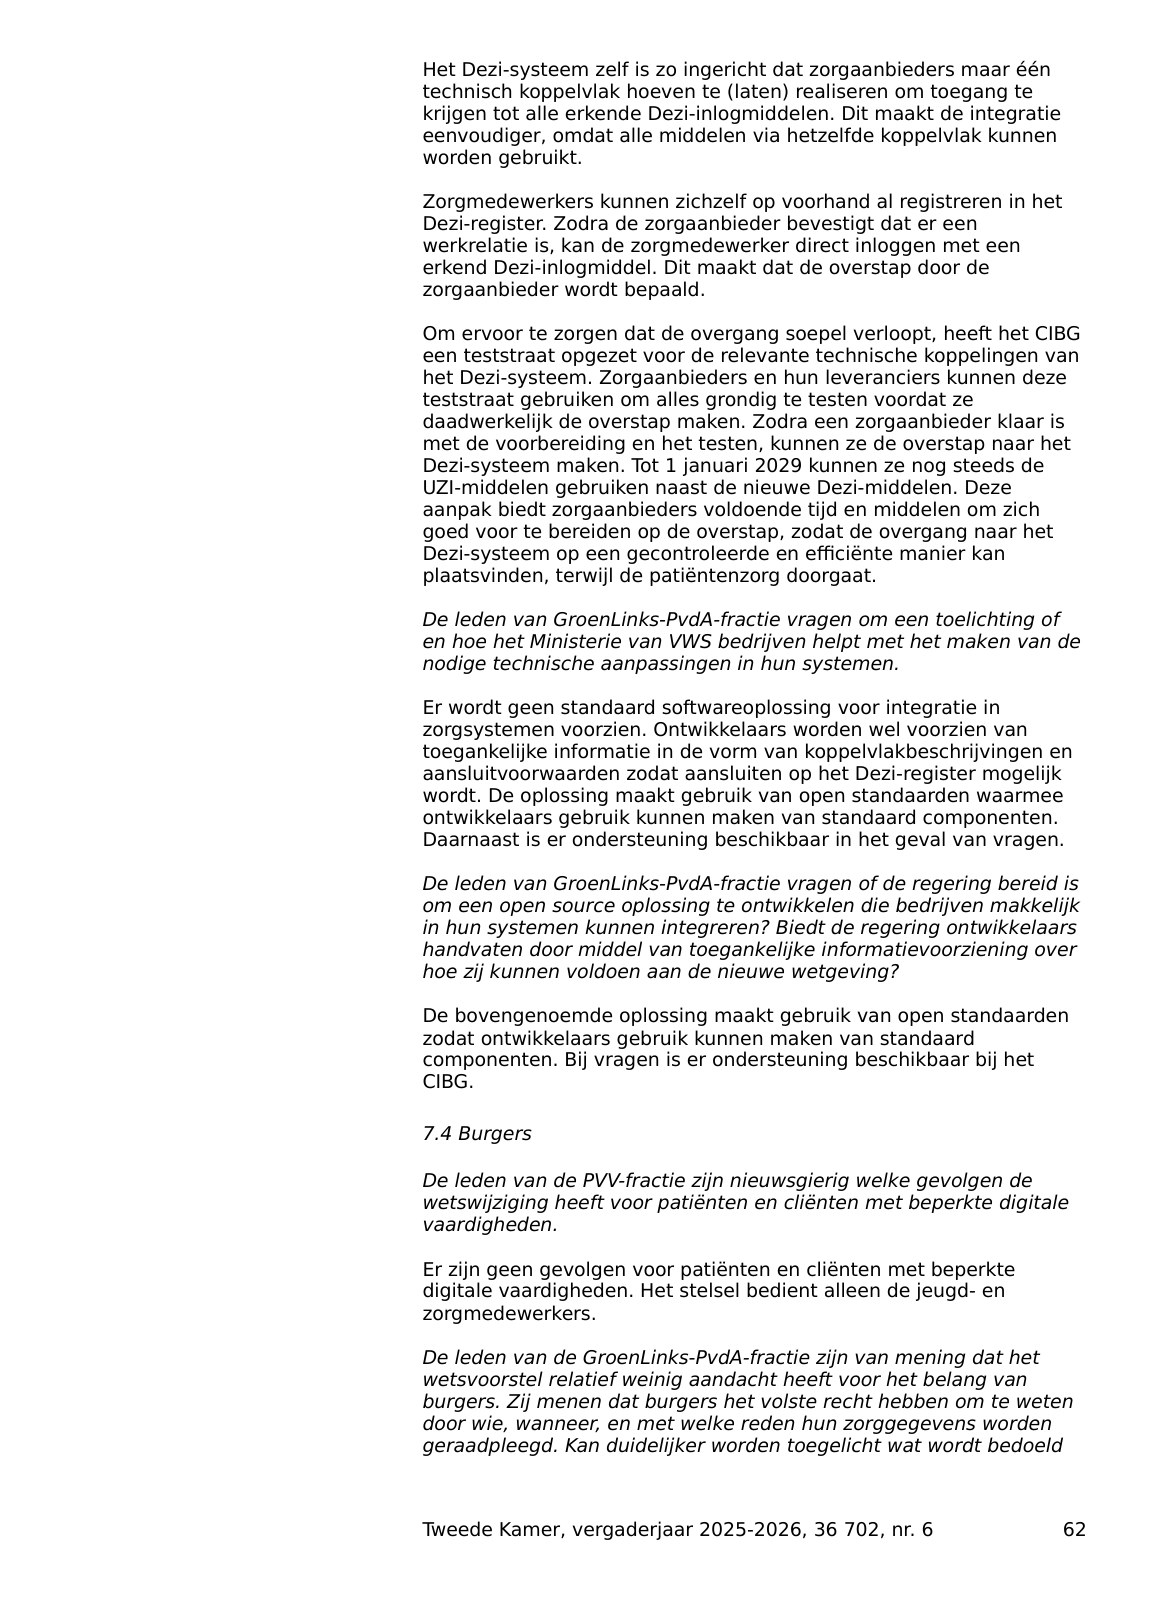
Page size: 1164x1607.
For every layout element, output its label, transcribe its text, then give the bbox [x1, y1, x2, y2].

text Zorgmedewerkers kunnen zichzelf op voorhand al registreren in het Dezi-register. Zodra de zorgaanbieder bevestigt dat er een werkrelatie is, kan de zorgmedewerker direct inloggen met een erkend Dezi-inlogmiddel. Dit maakt dat de overstap door de zorgaanbieder wordt bepaald. [422, 191, 1087, 301]
text De bovengenoemde oplossing maakt gebruik van open standaarden zodat ontwikkelaars gebruik kunnen maken van standaard componenten. Bij vragen is er ondersteuning beschikbaar bij het CIBG. [422, 1005, 1087, 1093]
text Het Dezi-systeem zelf is zo ingericht dat zorgaanbieders maar één technisch koppelvlak hoeven te (laten) realiseren om toegang te krijgen tot alle erkende Dezi-inlogmiddelen. Dit maakt de integratie eenvoudiger, omdat alle middelen via hetzelfde koppelvlak kunnen worden gebruikt. [422, 59, 1087, 169]
text Er wordt geen standaard softwareoplossing voor integratie in zorgsystemen voorzien. Ontwikkelaars worden wel voorzien van toegankelijke informatie in de vorm van koppelvlakbeschrijvingen en aansluitvoorwaarden zodat aansluiten op het Dezi-register mogelijk wordt. De oplossing maakt gebruik van open standaarden waarmee ontwikkelaars gebruik kunnen maken van standaard componenten. Daarnaast is er ondersteuning beschikbaar in het geval van vragen. [422, 697, 1087, 851]
text De leden van GroenLinks-PvdA-fractie vragen of de regering bereid is om een open source oplossing te ontwikkelen die bedrijven makkelijk in hun systemen kunnen integreren? Biedt de regering ontwikkelaars handvaten door middel van toegankelijke informatievoorziening over hoe zij kunnen voldoen aan de nieuwe wetgeving? [422, 873, 1087, 983]
text De leden van de PVV-fractie zijn nieuwsgierig welke gevolgen de wetswijziging heeft voor patiënten en cliënten met beperkte digitale vaardigheden. [422, 1170, 1087, 1236]
text Om ervoor te zorgen dat de overgang soepel verloopt, heeft het CIBG een teststraat opgezet voor de relevante technische koppelingen van het Dezi-systeem. Zorgaanbieders en hun leveranciers kunnen deze teststraat gebruiken om alles grondig te testen voordat ze daadwerkelijk de overstap maken. Zodra een zorgaanbieder klaar is met de voorbereiding en het testen, kunnen ze de overstap naar het Dezi-systeem maken. Tot 1 januari 2029 kunnen ze nog steeds de UZI-middelen gebruiken naast de nieuwe Dezi-middelen. Deze aanpak biedt zorgaanbieders voldoende tijd en middelen om zich goed voor te bereiden op de overstap, zodat de overgang naar het Dezi-systeem op een gecontroleerde en efficiënte manier kan plaatsvinden, terwijl de patiëntenzorg doorgaat. [422, 323, 1087, 587]
subtitle 7.4 Burgers [422, 1123, 1087, 1145]
text Er zijn geen gevolgen voor patiënten en cliënten met beperkte digitale vaardigheden. Het stelsel bedient alleen de jeugd- en zorgmedewerkers. [422, 1258, 1087, 1324]
text De leden van GroenLinks-PvdA-fractie vragen om een toelichting of en hoe het Ministerie van VWS bedrijven helpt met het maken van de nodige technische aanpassingen in hun systemen. [422, 609, 1087, 675]
text De leden van de GroenLinks-PvdA-fractie zijn van mening dat het wetsvoorstel relatief weinig aandacht heeft voor het belang van burgers. Zij menen dat burgers het volste recht hebben om te weten door wie, wanneer, en met welke reden hun zorggegevens worden geraadpleegd. Kan duidelijker worden toegelicht wat wordt bedoeld [422, 1347, 1087, 1456]
